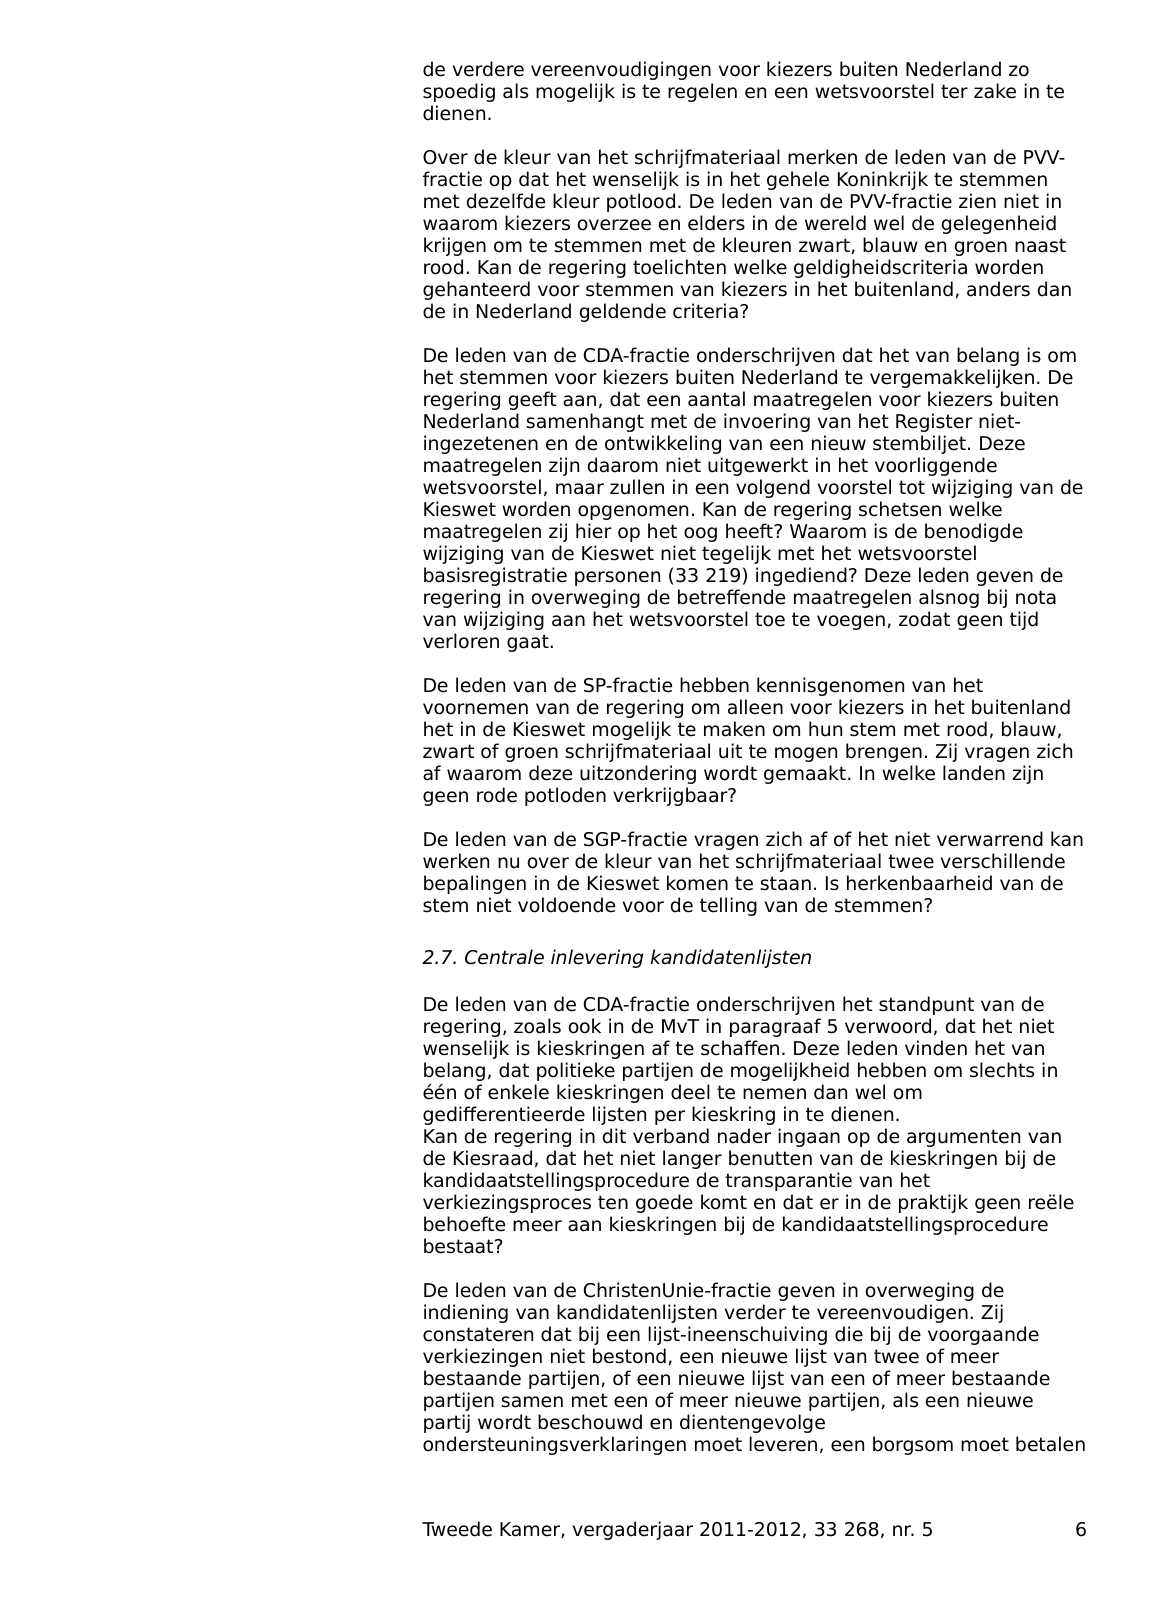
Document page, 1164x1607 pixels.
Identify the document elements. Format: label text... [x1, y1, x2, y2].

text De leden van de ChristenUnie-fractie geven in overweging de indiening van kandidatenlijsten verder te vereenvoudigen. Zij constateren dat bij een lijst-ineenschuiving die bij de voorgaande verkiezingen niet bestond, een nieuwe lijst van twee of meer bestaande partijen, of een nieuwe lijst van een of meer bestaande partijen samen met een of meer nieuwe partijen, als een nieuwe partij wordt beschouwd en dientengevolge ondersteuningsverklaringen moet leveren, een borgsom moet betalen [422, 1280, 1087, 1456]
text Over de kleur van het schrijfmateriaal merken de leden van de PVV-fractie op dat het wenselijk is in het gehele Koninkrijk te stemmen met dezelfde kleur potlood. De leden van de PVV-fractie zien niet in waarom kiezers overzee en elders in de wereld wel de gelegenheid krijgen om te stemmen met de kleuren zwart, blauw en groen naast rood. Kan de regering toelichten welke geldigheidscriteria worden gehanteerd voor stemmen van kiezers in het buitenland, anders dan de in Nederland geldende criteria? [422, 147, 1087, 323]
text De leden van de CDA-fractie onderschrijven het standpunt van de regering, zoals ook in de MvT in paragraaf 5 verwoord, dat het niet wenselijk is kieskringen af te schaffen. Deze leden vinden het van belang, dat politieke partijen de mogelijkheid hebben om slechts in één of enkele kieskringen deel te nemen dan wel om gedifferentieerde lijsten per kieskring in te dienen. [422, 994, 1087, 1126]
text De leden van de SGP-fractie vragen zich af of het niet verwarrend kan werken nu over de kleur van het schrijfmateriaal twee verschillende bepalingen in de Kieswet komen te staan. Is herkenbaarheid van de stem niet voldoende voor de telling van de stemmen? [422, 829, 1087, 917]
text De leden van de CDA-fractie onderschrijven dat het van belang is om het stemmen voor kiezers buiten Nederland te vergemakkelijken. De regering geeft aan, dat een aantal maatregelen voor kiezers buiten Nederland samenhangt met de invoering van het Register niet-ingezetenen en de ontwikkeling van een nieuw stembiljet. Deze maatregelen zijn daarom niet uitgewerkt in het voorliggende wetsvoorstel, maar zullen in een volgend voorstel tot wijziging van de Kieswet worden opgenomen. Kan de regering schetsen welke maatregelen zij hier op het oog heeft? Waarom is de benodigde wijziging van de Kieswet niet tegelijk met het wetsvoorstel basisregistratie personen (33 219) ingediend? Deze leden geven de regering in overweging de betreffende maatregelen alsnog bij nota van wijziging aan het wetsvoorstel toe te voegen, zodat geen tijd verloren gaat. [422, 345, 1087, 653]
text de verdere vereenvoudigingen voor kiezers buiten Nederland zo spoedig als mogelijk is te regelen en een wetsvoorstel ter zake in te dienen. [422, 59, 1087, 125]
subtitle 2.7. Centrale inlevering kandidatenlijsten [422, 947, 1087, 969]
text Kan de regering in dit verband nader ingaan op de argumenten van de Kiesraad, dat het niet langer benutten van de kieskringen bij de kandidaatstellingsprocedure de transparantie van het verkiezingsproces ten goede komt en dat er in de praktijk geen reële behoefte meer aan kieskringen bij de kandidaatstellingsprocedure bestaat? [422, 1126, 1087, 1258]
text De leden van de SP-fractie hebben kennisgenomen van het voornemen van de regering om alleen voor kiezers in het buitenland het in de Kieswet mogelijk te maken om hun stem met rood, blauw, zwart of groen schrijfmateriaal uit te mogen brengen. Zij vragen zich af waarom deze uitzondering wordt gemaakt. In welke landen zijn geen rode potloden verkrijgbaar? [422, 675, 1087, 807]
